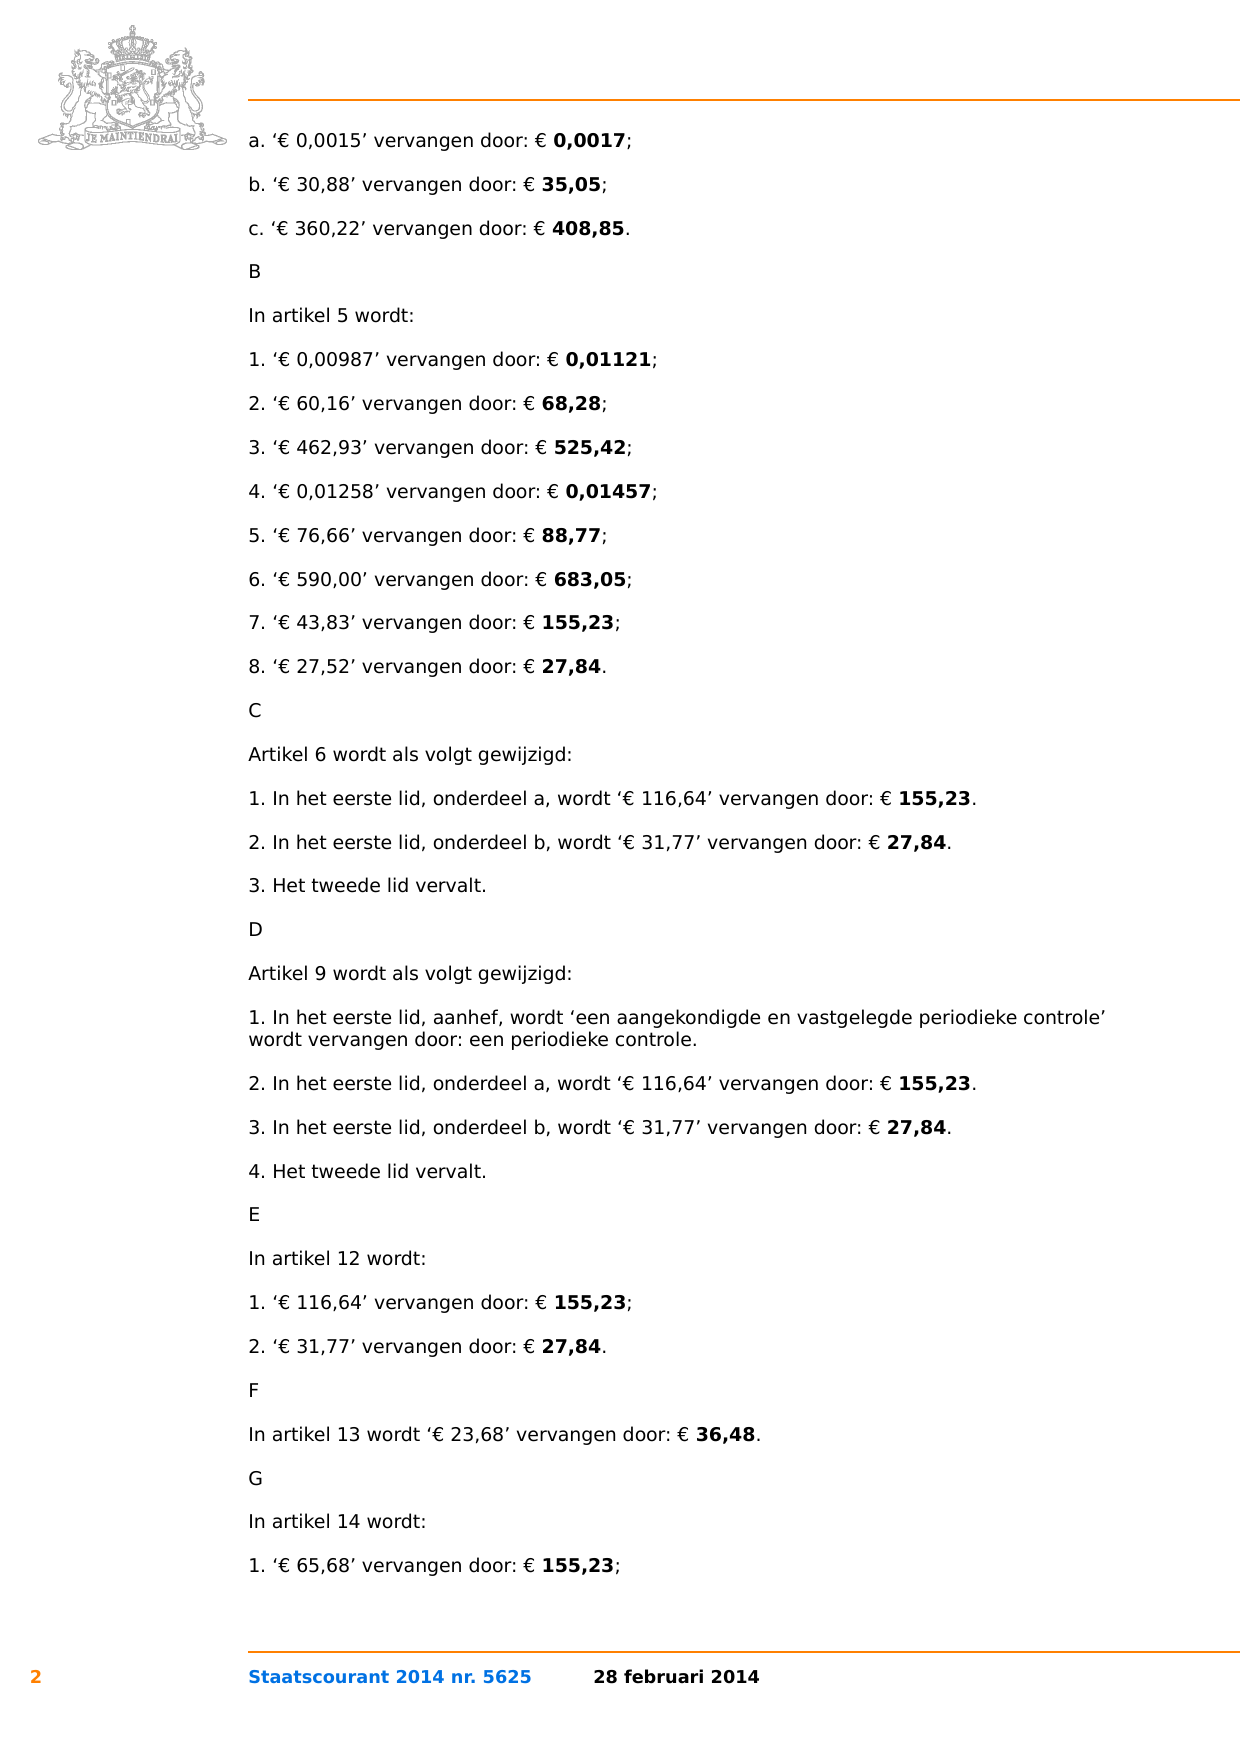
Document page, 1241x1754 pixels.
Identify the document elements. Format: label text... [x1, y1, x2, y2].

text 3. Het tweede lid vervalt. [248, 875, 1163, 897]
text In artikel 5 wordt: [248, 305, 1163, 327]
text Artikel 6 wordt als volgt gewijzigd: [248, 744, 1163, 766]
text Artikel 9 wordt als volgt gewijzigd: [248, 963, 1163, 985]
text F [248, 1380, 1163, 1402]
text 2. ‘€ 60,16’ vervangen door: € 68,28; [248, 393, 1163, 415]
text In artikel 12 wordt: [248, 1248, 1163, 1270]
picture [38, 25, 227, 150]
text 7. ‘€ 43,83’ vervangen door: € 155,23; [248, 612, 1163, 634]
text In artikel 13 wordt ‘€ 23,68’ vervangen door: € 36,48. [248, 1424, 1163, 1446]
text c. ‘€ 360,22’ vervangen door: € 408,85. [248, 218, 1163, 239]
text C [248, 700, 1163, 722]
text 4. Het tweede lid vervalt. [248, 1161, 1163, 1182]
text In artikel 14 wordt: [248, 1511, 1163, 1533]
text 6. ‘€ 590,00’ vervangen door: € 683,05; [248, 568, 1163, 590]
text 1. In het eerste lid, onderdeel a, wordt ‘€ 116,64’ vervangen door: € 155,23. [248, 788, 1163, 810]
text 2. In het eerste lid, onderdeel a, wordt ‘€ 116,64’ vervangen door: € 155,23. [248, 1073, 1163, 1095]
text B [248, 261, 1163, 283]
text a. ‘€ 0,0015’ vervangen door: € 0,0017; [248, 130, 1163, 152]
text E [248, 1204, 1163, 1226]
text b. ‘€ 30,88’ vervangen door: € 35,05; [248, 174, 1163, 196]
text 1. ‘€ 65,68’ vervangen door: € 155,23; [248, 1555, 1163, 1577]
text 4. ‘€ 0,01258’ vervangen door: € 0,01457; [248, 481, 1163, 503]
text D [248, 919, 1163, 941]
text 8. ‘€ 27,52’ vervangen door: € 27,84. [248, 656, 1163, 678]
text 1. ‘€ 0,00987’ vervangen door: € 0,01121; [248, 349, 1163, 371]
text 3. ‘€ 462,93’ vervangen door: € 525,42; [248, 437, 1163, 459]
text 2. In het eerste lid, onderdeel b, wordt ‘€ 31,77’ vervangen door: € 27,84. [248, 832, 1163, 853]
text 1. ‘€ 116,64’ vervangen door: € 155,23; [248, 1292, 1163, 1314]
text 1. In het eerste lid, aanhef, wordt ‘een aangekondigde en vastgelegde periodieke controle’ wordt vervangen door: een periodieke controle. [248, 1007, 1163, 1051]
text 2. ‘€ 31,77’ vervangen door: € 27,84. [248, 1336, 1163, 1358]
text G [248, 1467, 1163, 1489]
text 3. In het eerste lid, onderdeel b, wordt ‘€ 31,77’ vervangen door: € 27,84. [248, 1117, 1163, 1139]
text 5. ‘€ 76,66’ vervangen door: € 88,77; [248, 524, 1163, 547]
